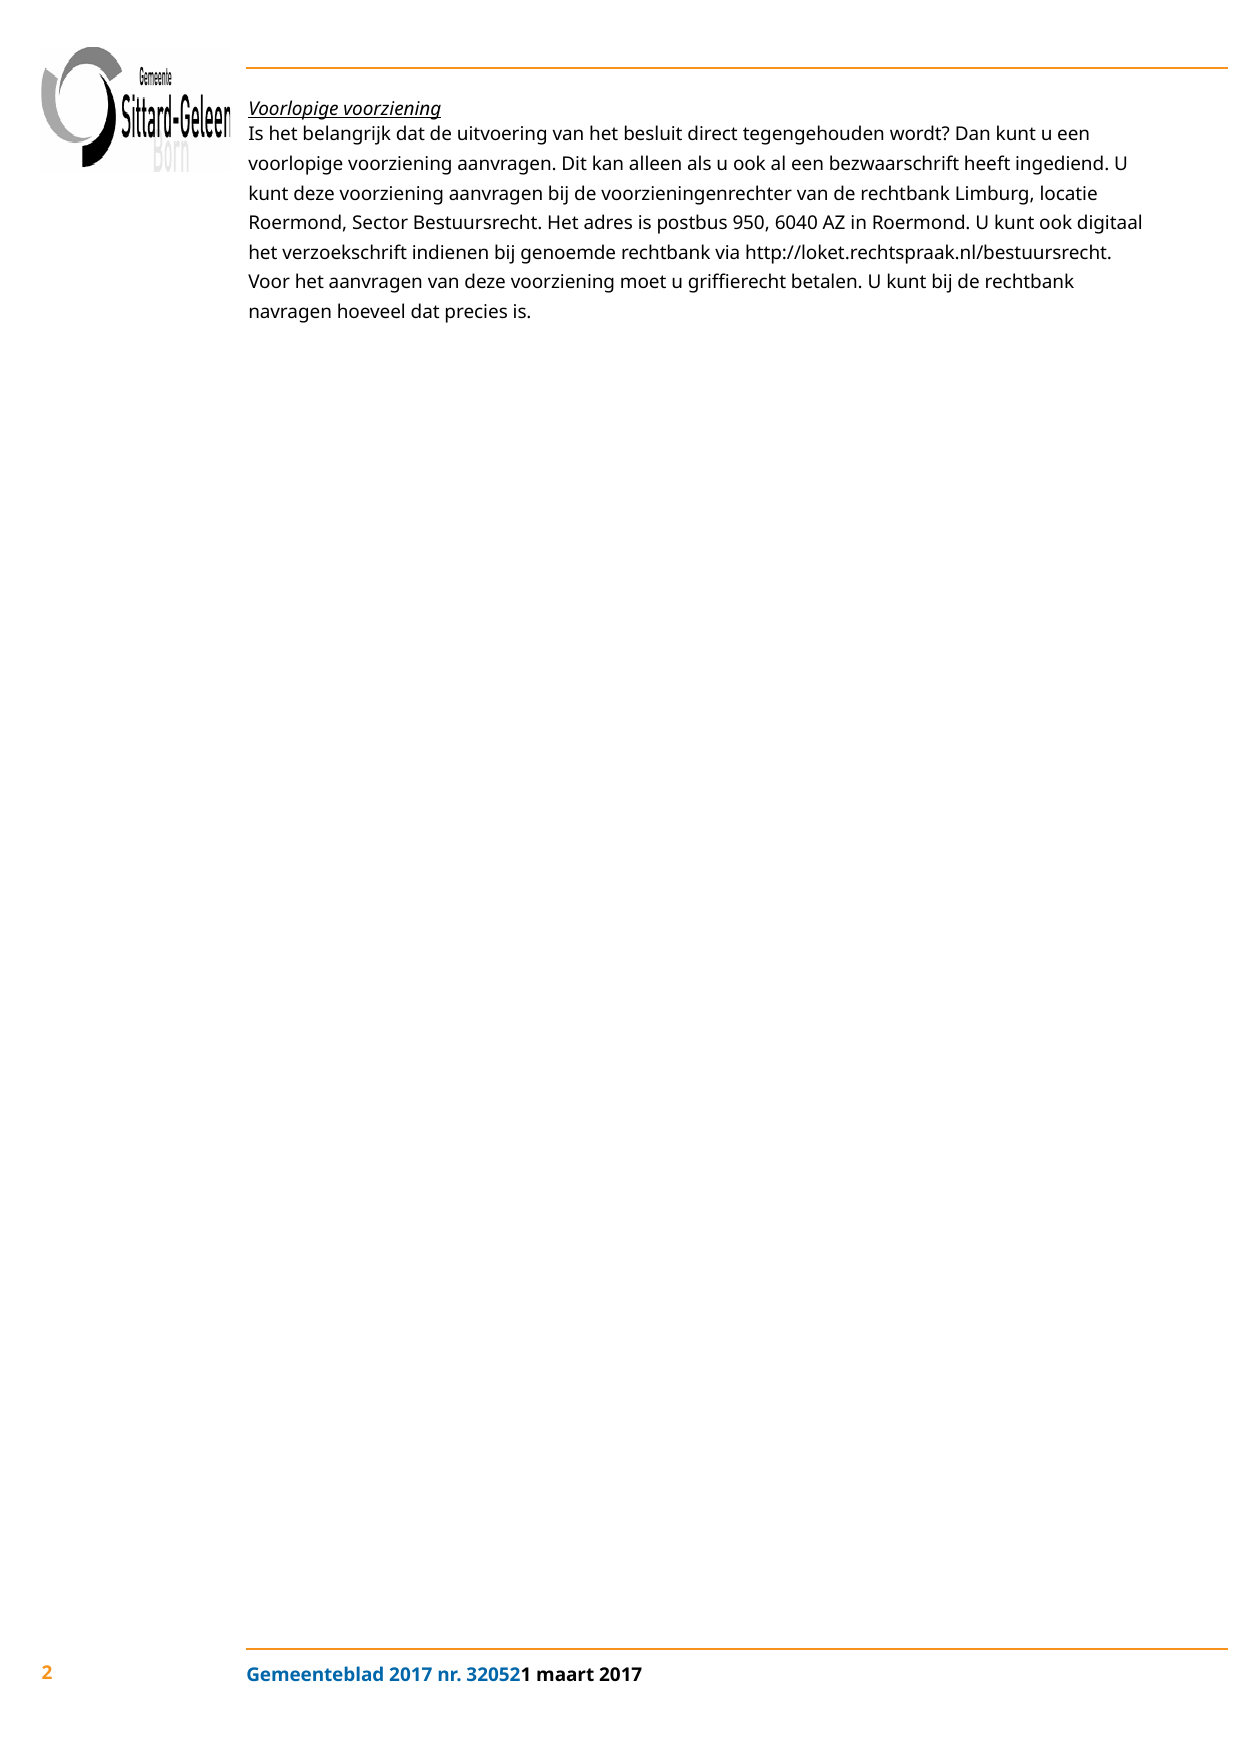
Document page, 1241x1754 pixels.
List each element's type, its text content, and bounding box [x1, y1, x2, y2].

picture [41, 47, 231, 172]
text Is het belangrijk dat de uitvoering van het besluit direct tegengehouden wordt? Dan kunt u een voorlopige voorziening aanvragen. Dit kan alleen als u ook al een bezwaarschrift heeft ingediend. U kunt deze voorziening aanvragen bij de voorzieningenrechter van de rechtbank Limburg, locatie Roermond, Sector Bestuursrecht. Het adres is postbus 950, 6040 AZ in Roermond. U kunt ook digitaal het verzoekschrift indienen bij genoemde rechtbank via http://loket.rechtspraak.nl/bestuursrecht. Voor het aanvragen van deze voorziening moet u griffierecht betalen. U kunt bij de rechtbank navragen hoeveel dat precies is. [248, 121, 1152, 324]
text Voorlopige voorziening [248, 95, 1152, 121]
